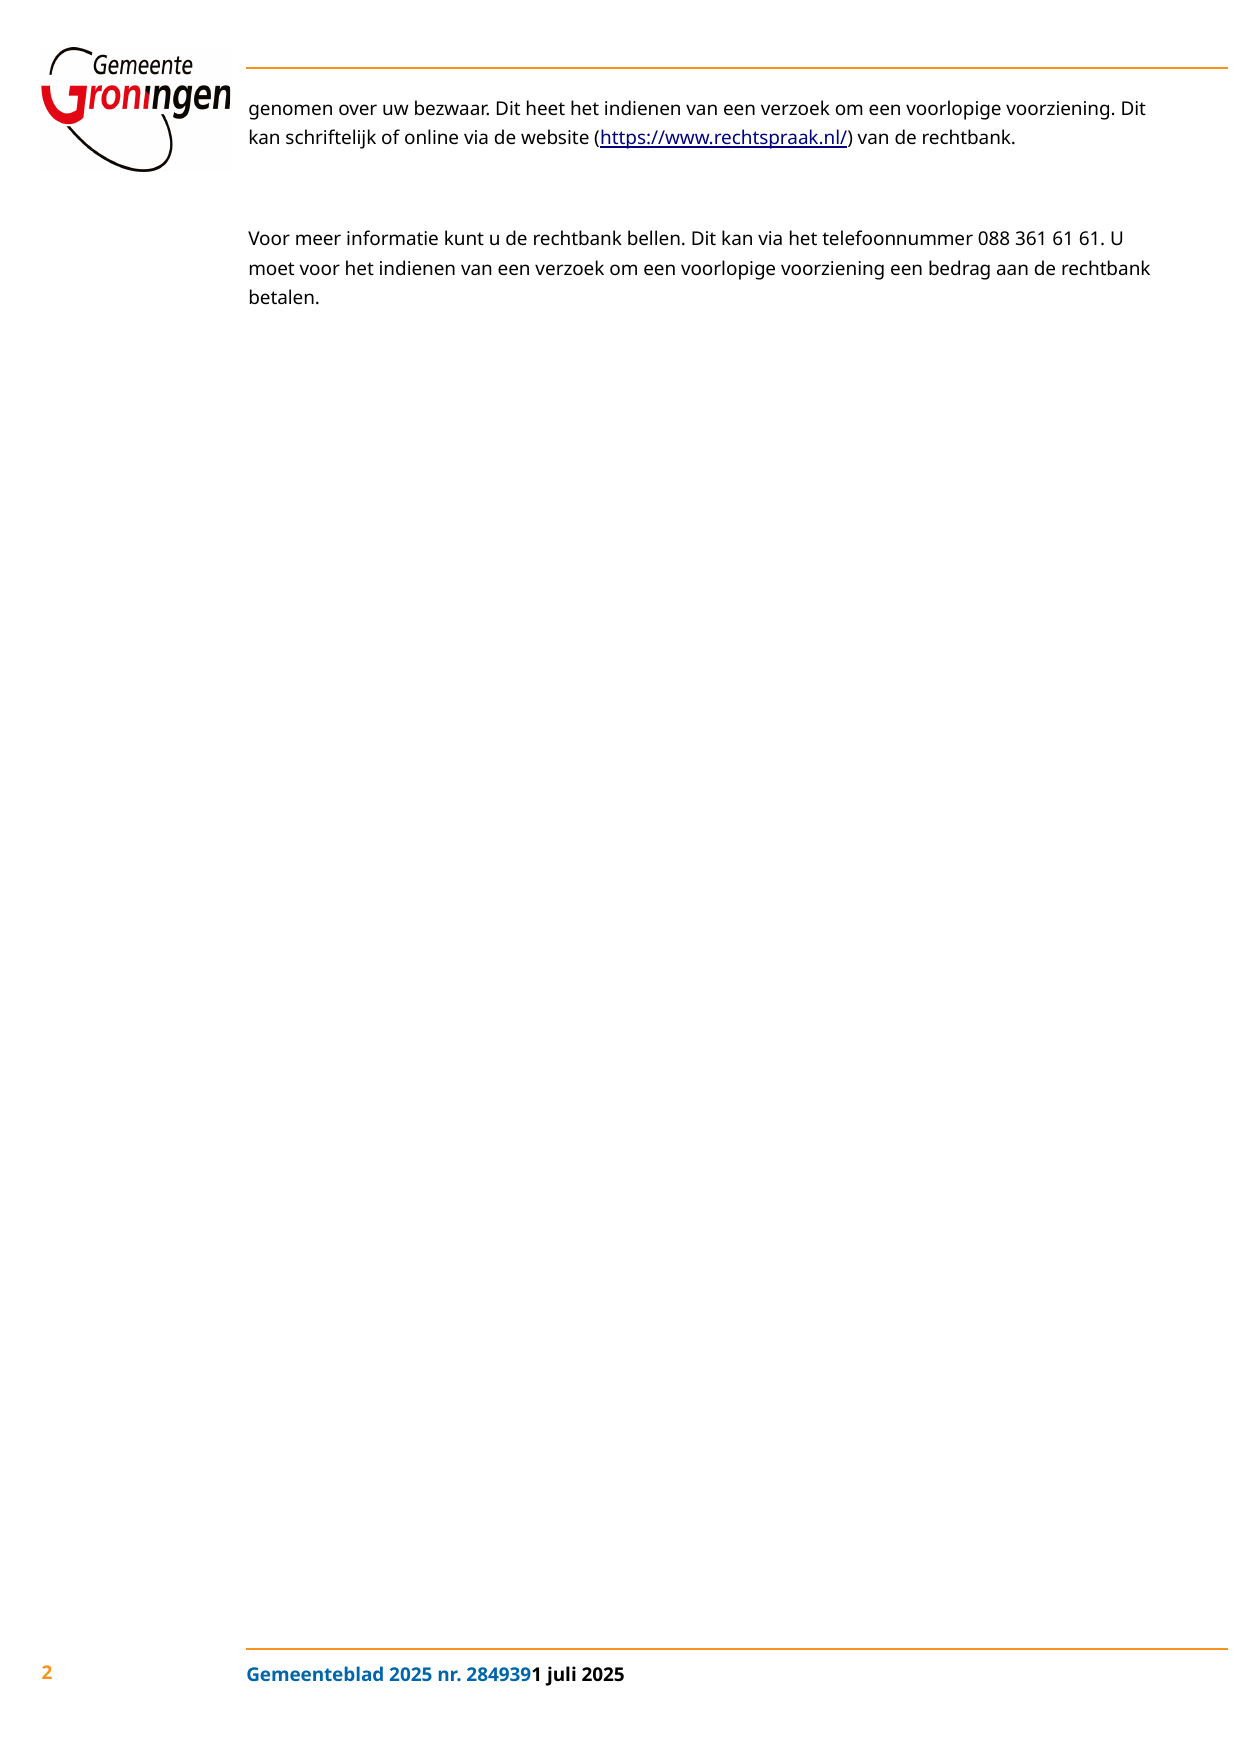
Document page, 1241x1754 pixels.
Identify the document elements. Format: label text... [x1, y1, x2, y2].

text Voor meer informatie kunt u de rechtbank bellen. Dit kan via het telefoonnummer 088 361 61 61. U moet voor het indienen van een verzoek om een voorlopige voorziening een bedrag aan de rechtbank betalen. [248, 225, 1152, 310]
picture [41, 47, 231, 172]
text genomen over uw bezwaar. Dit heet het indienen van een verzoek om een voorlopige voorziening. Dit kan schriftelijk of online via de website (https://www.rechtspraak.nl/) van de rechtbank. [248, 95, 1152, 150]
